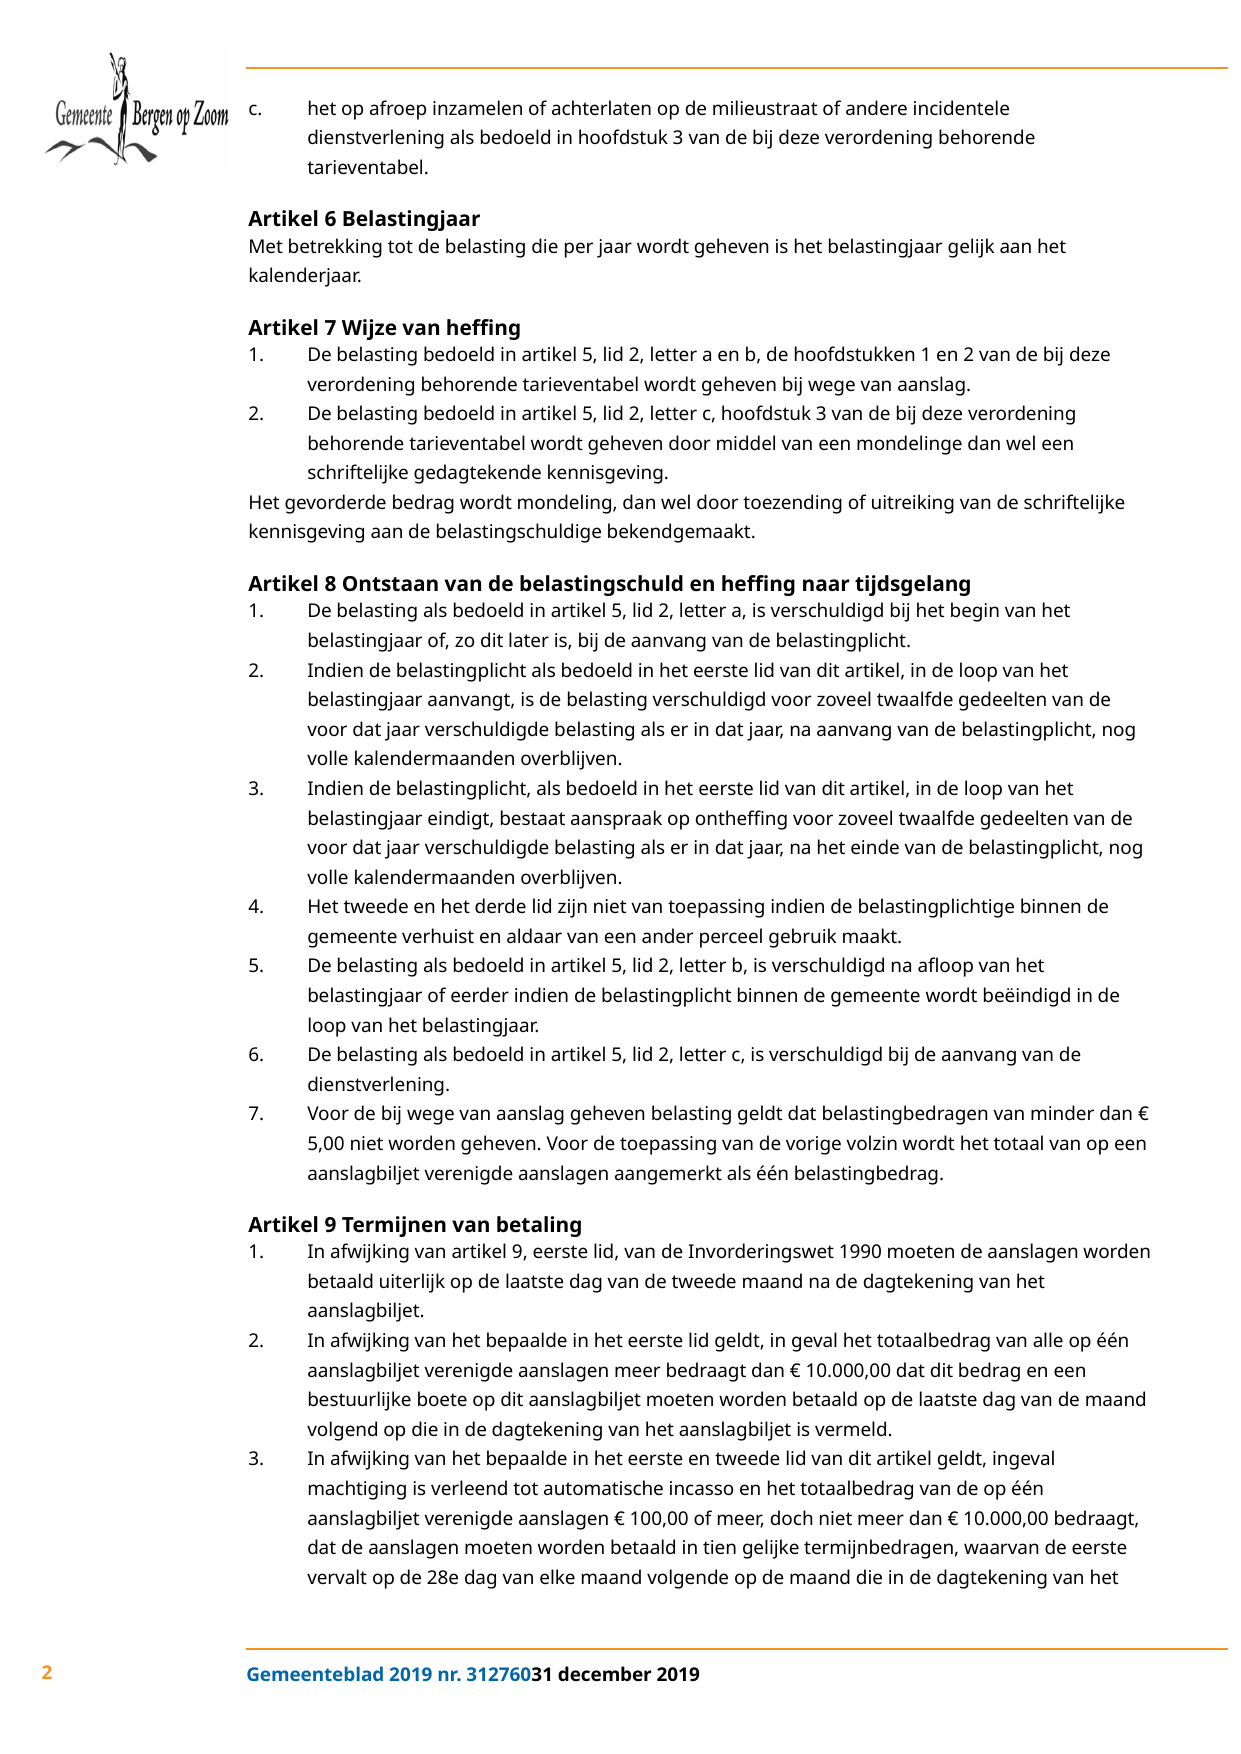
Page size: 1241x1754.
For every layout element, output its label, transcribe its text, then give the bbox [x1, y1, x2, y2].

text Artikel 6 Belastingjaar [248, 204, 1152, 233]
list Indien de belastingplicht, als bedoeld in het eerste lid van dit artikel, in de loop van het belastingjaar eindigt, bestaat aanspraak op ontheffing voor zoveel twaalfde gedeelten van de voor dat jaar verschuldigde belasting als er in dat jaar, na het einde van de belastingplicht, nog volle kalendermaanden overblijven. [248, 775, 1152, 889]
list De belasting bedoeld in artikel 5, lid 2, letter c, hoofdstuk 3 van de bij deze verordening behorende tarieventabel wordt geheven door middel van een mondelinge dan wel een schriftelijke gedagtekende kennisgeving. [248, 400, 1152, 485]
list In afwijking van het bepaalde in het eerste lid geldt, in geval het totaalbedrag van alle op één aanslagbiljet verenigde aanslagen meer bedraagt dan € 10.000,00 dat dit bedrag en een bestuurlijke boete op dit aanslagbiljet moeten worden betaald op de laatste dag van de maand volgend op die in de dagtekening van het aanslagbiljet is vermeld. [248, 1327, 1152, 1442]
list Indien de belastingplicht als bedoeld in het eerste lid van dit artikel, in de loop van het belastingjaar aanvangt, is de belasting verschuldigd voor zoveel twaalfde gedeelten van de voor dat jaar verschuldigde belasting als er in dat jaar, na aanvang van de belastingplicht, nog volle kalendermaanden overblijven. [248, 657, 1152, 771]
list De belasting als bedoeld in artikel 5, lid 2, letter b, is verschuldigd na afloop van het belastingjaar of eerder indien de belastingplicht binnen de gemeente wordt beëindigd in de loop van het belastingjaar. [248, 953, 1152, 1037]
text Artikel 9 Termijnen van betaling [248, 1210, 1152, 1238]
text Met betrekking tot de belasting die per jaar wordt geheven is het belastingjaar gelijk aan het kalenderjaar. [248, 233, 1152, 288]
picture [41, 47, 231, 172]
text Artikel 8 Ontstaan van de belastingschuld en heffing naar tijdsgelang [248, 569, 1152, 598]
list Voor de bij wege van aanslag geheven belasting geldt dat belastingbedragen van minder dan € 5,00 niet worden geheven. Voor de toepassing van de vorige volzin wordt het totaal van op een aanslagbiljet verenigde aanslagen aangemerkt als één belastingbedrag. [248, 1101, 1152, 1185]
list het op afroep inzamelen of achterlaten op de milieustraat of andere incidentele dienstverlening als bedoeld in hoofdstuk 3 van de bij deze verordening behorende tarieventabel. [248, 95, 1152, 180]
list In afwijking van het bepaalde in het eerste en tweede lid van dit artikel geldt, ingeval machtiging is verleend tot automatische incasso en het totaalbedrag van de op één aanslagbiljet verenigde aanslagen € 100,00 of meer, doch niet meer dan € 10.000,00 bedraagt, dat de aanslagen moeten worden betaald in tien gelijke termijnbedragen, waarvan de eerste vervalt op de 28e dag van elke maand volgende op de maand die in de dagtekening van het [248, 1446, 1152, 1590]
text Artikel 7 Wijze van heffing [248, 313, 1152, 341]
list De belasting als bedoeld in artikel 5, lid 2, letter c, is verschuldigd bij de aanvang van de dienstverlening. [248, 1041, 1152, 1097]
list De belasting bedoeld in artikel 5, lid 2, letter a en b, de hoofdstukken 1 en 2 van de bij deze verordening behorende tarieventabel wordt geheven bij wege van aanslag. [248, 341, 1152, 397]
list Het tweede en het derde lid zijn niet van toepassing indien de belastingplichtige binnen de gemeente verhuist en aldaar van een ander perceel gebruik maakt. [248, 893, 1152, 949]
list In afwijking van artikel 9, eerste lid, van de Invorderingswet 1990 moeten de aanslagen worden betaald uiterlijk op de laatste dag van de tweede maand na de dagtekening van het aanslagbiljet. [248, 1238, 1152, 1323]
text Het gevorderde bedrag wordt mondeling, dan wel door toezending of uitreiking van de schriftelijke kennisgeving aan de belastingschuldige bekendgemaakt. [248, 489, 1152, 544]
list De belasting als bedoeld in artikel 5, lid 2, letter a, is verschuldigd bij het begin van het belastingjaar of, zo dit later is, bij de aanvang van de belastingplicht. [248, 598, 1152, 653]
